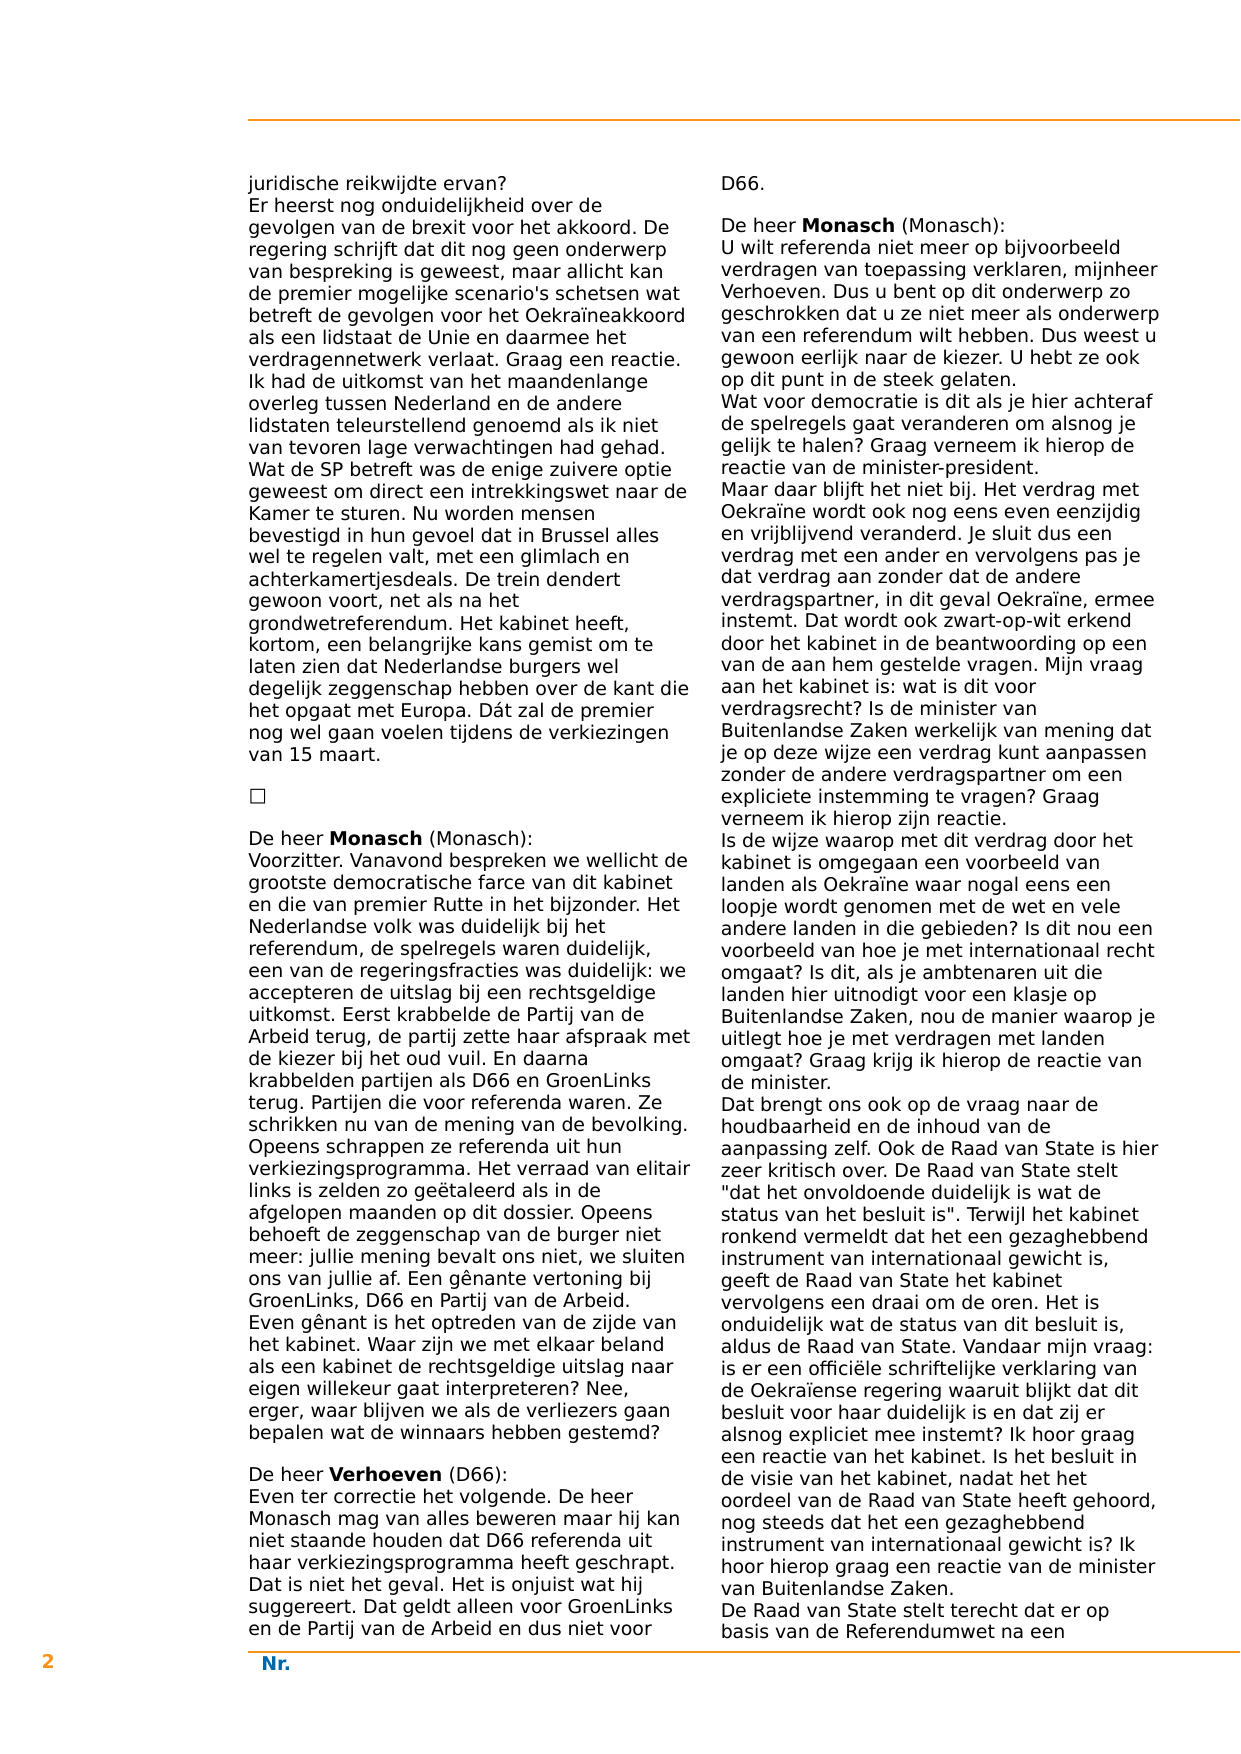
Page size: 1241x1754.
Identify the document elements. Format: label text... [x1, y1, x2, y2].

text Even gênant is het optreden van de zijde van het kabinet. Waar zijn we met elkaar beland als een kabinet de rechtsgeldige uitslag naar eigen willekeur gaat interpreteren? Nee, erger, waar blijven we als de verliezers gaan bepalen wat de winnaars hebben gestemd? [248, 1312, 691, 1444]
text U wilt referenda niet meer op bijvoorbeeld verdragen van toepassing verklaren, mijnheer Verhoeven. Dus u bent op dit onderwerp zo geschrokken dat u ze niet meer als onderwerp van een referendum wilt hebben. Dus weest u gewoon eerlijk naar de kiezer. U hebt ze ook op dit punt in de steek gelaten. [721, 237, 1163, 391]
text D66. [721, 173, 1163, 195]
text ⬜ [248, 786, 691, 808]
text De heer Monasch (Monasch): [248, 828, 691, 850]
text Ik had de uitkomst van het maandenlange overleg tussen Nederland en de andere lidstaten teleurstellend genoemd als ik niet van tevoren lage verwachtingen had gehad. Wat de SP betreft was de enige zuivere optie geweest om direct een intrekkingswet naar de Kamer te sturen. Nu worden mensen bevestigd in hun gevoel dat in Brussel alles wel te regelen valt, met een glimlach en achterkamertjesdeals. De trein dendert gewoon voort, net als na het grondwetreferendum. Het kabinet heeft, kortom, een belangrijke kans gemist om te laten zien dat Nederlandse burgers wel degelijk zeggenschap hebben over de kant die het opgaat met Europa. Dát zal de premier nog wel gaan voelen tijdens de verkiezingen van 15 maart. [248, 371, 691, 766]
text Dat brengt ons ook op de vraag naar de houdbaarheid en de inhoud van de aanpassing zelf. Ook de Raad van State is hier zeer kritisch over. De Raad van State stelt "dat het onvoldoende duidelijk is wat de status van het besluit is". Terwijl het kabinet ronkend vermeldt dat het een gezaghebbend instrument van internationaal gewicht is, geeft de Raad van State het kabinet vervolgens een draai om de oren. Het is onduidelijk wat de status van dit besluit is, aldus de Raad van State. Vandaar mijn vraag: is er een officiële schriftelijke verklaring van de Oekraïense regering waaruit blijkt dat dit besluit voor haar duidelijk is en dat zij er alsnog expliciet mee instemt? Ik hoor graag een reactie van het kabinet. Is het besluit in de visie van het kabinet, nadat het het oordeel van de Raad van State heeft gehoord, nog steeds dat het een gezaghebbend instrument van internationaal gewicht is? Ik hoor hierop graag een reactie van de minister van Buitenlandse Zaken. [721, 1094, 1163, 1599]
text Voorzitter. Vanavond bespreken we wellicht de grootste democratische farce van dit kabinet en die van premier Rutte in het bijzonder. Het Nederlandse volk was duidelijk bij het referendum, de spelregels waren duidelijk, een van de regeringsfracties was duidelijk: we accepteren de uitslag bij een rechtsgeldige uitkomst. Eerst krabbelde de Partij van de Arbeid terug, de partij zette haar afspraak met de kiezer bij het oud vuil. En daarna krabbelden partijen als D66 en GroenLinks terug. Partijen die voor referenda waren. Ze schrikken nu van de mening van de bevolking. Opeens schrappen ze referenda uit hun verkiezingsprogramma. Het verraad van elitair links is zelden zo geëtaleerd als in de afgelopen maanden op dit dossier. Opeens behoeft de zeggenschap van de burger niet meer: jullie mening bevalt ons niet, we sluiten ons van jullie af. Een gênante vertoning bij GroenLinks, D66 en Partij van de Arbeid. [248, 850, 691, 1312]
text De Raad van State stelt terecht dat er op basis van de Referendumwet na een [721, 1599, 1163, 1643]
text Maar daar blijft het niet bij. Het verdrag met Oekraïne wordt ook nog eens even eenzijdig en vrijblijvend veranderd. Je sluit dus een verdrag met een ander en vervolgens pas je dat verdrag aan zonder dat de andere verdragspartner, in dit geval Oekraïne, ermee instemt. Dat wordt ook zwart-op-wit erkend door het kabinet in de beantwoording op een van de aan hem gestelde vragen. Mijn vraag aan het kabinet is: wat is dit voor verdragsrecht? Is de minister van Buitenlandse Zaken werkelijk van mening dat je op deze wijze een verdrag kunt aanpassen zonder de andere verdragspartner om een expliciete instemming te vragen? Graag verneem ik hierop zijn reactie. [721, 478, 1163, 830]
text juridische reikwijdte ervan? [248, 173, 691, 195]
text De heer Verhoeven (D66): [248, 1464, 691, 1486]
text De heer Monasch (Monasch): [721, 215, 1163, 237]
text Is de wijze waarop met dit verdrag door het kabinet is omgegaan een voorbeeld van landen als Oekraïne waar nogal eens een loopje wordt genomen met de wet en vele andere landen in die gebieden? Is dit nou een voorbeeld van hoe je met internationaal recht omgaat? Is dit, als je ambtenaren uit die landen hier uitnodigt voor een klasje op Buitenlandse Zaken, nou de manier waarop je uitlegt hoe je met verdragen met landen omgaat? Graag krijg ik hierop de reactie van de minister. [721, 830, 1163, 1094]
text Er heerst nog onduidelijkheid over de gevolgen van de brexit voor het akkoord. De regering schrijft dat dit nog geen onderwerp van bespreking is geweest, maar allicht kan de premier mogelijke scenario's schetsen wat betreft de gevolgen voor het Oekraïneakkoord als een lidstaat de Unie en daarmee het verdragennetwerk verlaat. Graag een reactie. [248, 195, 691, 371]
text Even ter correctie het volgende. De heer Monasch mag van alles beweren maar hij kan niet staande houden dat D66 referenda uit haar verkiezingsprogramma heeft geschrapt. Dat is niet het geval. Het is onjuist wat hij suggereert. Dat geldt alleen voor GroenLinks en de Partij van de Arbeid en dus niet voor [248, 1486, 691, 1639]
text Wat voor democratie is dit als je hier achteraf de spelregels gaat veranderen om alsnog je gelijk te halen? Graag verneem ik hierop de reactie van de minister-president. [721, 391, 1163, 478]
